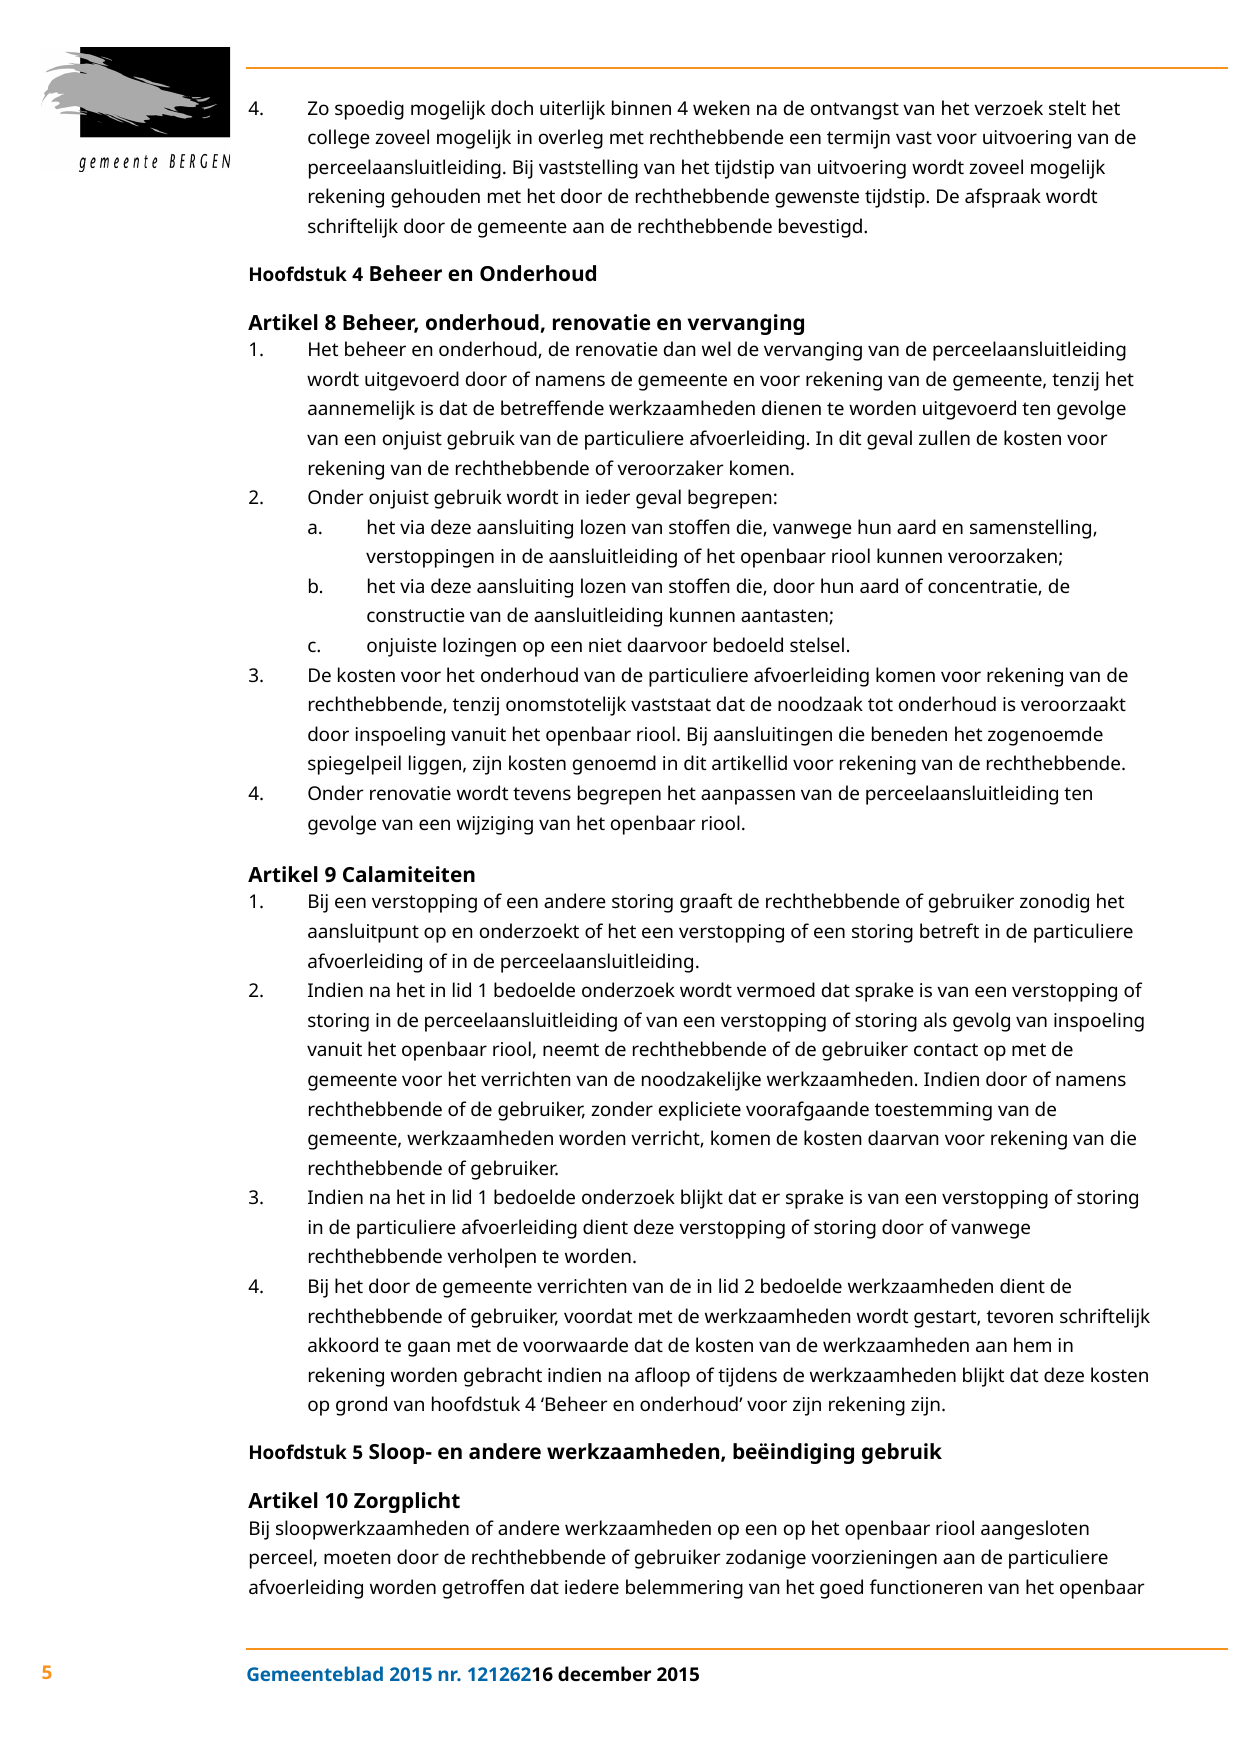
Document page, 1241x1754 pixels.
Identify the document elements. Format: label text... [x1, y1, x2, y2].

text Hoofdstuk 5 Sloop- en andere werkzaamheden, beëindiging gebruik [248, 1437, 1152, 1466]
list Bij een verstopping of een andere storing graaft de rechthebbende of gebruiker zonodig het aansluitpunt op en onderzoekt of het een verstopping of een storing betreft in de particuliere afvoerleiding of in de perceelaansluitleiding. [248, 889, 1152, 973]
list het via deze aansluiting lozen van stoffen die, door hun aard of concentratie, de constructie van de aansluitleiding kunnen aantasten; [307, 573, 1152, 628]
list De kosten voor het onderhoud van de particuliere afvoerleiding komen voor rekening van de rechthebbende, tenzij onomstotelijk vaststaat dat de noodzaak tot onderhoud is veroorzaakt door inspoeling vanuit het openbaar riool. Bij aansluitingen die beneden het zogenoemde spiegelpeil liggen, zijn kosten genoemd in dit artikellid voor rekening van de rechthebbende. [248, 662, 1152, 776]
list Indien na het in lid 1 bedoelde onderzoek wordt vermoed dat sprake is van een verstopping of storing in de perceelaansluitleiding of van een verstopping of storing als gevolg van inspoeling vanuit het openbaar riool, neemt de rechthebbende of de gebruiker contact op met de gemeente voor het verrichten van de noodzakelijke werkzaamheden. Indien door of namens rechthebbende of de gebruiker, zonder expliciete voorafgaande toestemming van de gemeente, werkzaamheden worden verricht, komen de kosten daarvan voor rekening van die rechthebbende of gebruiker. [248, 977, 1152, 1181]
list Onder renovatie wordt tevens begrepen het aanpassen van de perceelaansluitleiding ten gevolge van een wijziging van het openbaar riool. [248, 780, 1152, 836]
list het via deze aansluiting lozen van stoffen die, vanwege hun aard en samenstelling, verstoppingen in de aansluitleiding of het openbaar riool kunnen veroorzaken; [307, 514, 1152, 569]
text Artikel 8 Beheer, onderhoud, renovatie en vervanging [248, 308, 1152, 336]
list Bij het door de gemeente verrichten van de in lid 2 bedoelde werkzaamheden dient de rechthebbende of gebruiker, voordat met de werkzaamheden wordt gestart, tevoren schriftelijk akkoord te gaan met de voorwaarde dat de kosten van de werkzaamheden aan hem in rekening worden gebracht indien na afloop of tijdens de werkzaamheden blijkt dat deze kosten op grond van hoofdstuk 4 ‘Beheer en onderhoud’ voor zijn rekening zijn. [248, 1273, 1152, 1417]
text Hoofdstuk 4 Beheer en Onderhoud [248, 259, 1152, 287]
text Artikel 10 Zorgplicht [248, 1486, 1152, 1515]
text Bij sloopwerkzaamheden of andere werkzaamheden op een op het openbaar riool aangesloten perceel, moeten door de rechthebbende of gebruiker zodanige voorzieningen aan de particuliere afvoerleiding worden getroffen dat iedere belemmering van het goed functioneren van het openbaar [248, 1515, 1152, 1600]
list Zo spoedig mogelijk doch uiterlijk binnen 4 weken na de ontvangst van het verzoek stelt het college zoveel mogelijk in overleg met rechthebbende een termijn vast voor uitvoering van de perceelaansluitleiding. Bij vaststelling van het tijdstip van uitvoering wordt zoveel mogelijk rekening gehouden met het door de rechthebbende gewenste tijdstip. De afspraak wordt schriftelijk door de gemeente aan de rechthebbende bevestigd. [248, 95, 1152, 239]
text Artikel 9 Calamiteiten [248, 860, 1152, 889]
list Indien na het in lid 1 bedoelde onderzoek blijkt dat er sprake is van een verstopping of storing in de particuliere afvoerleiding dient deze verstopping of storing door of vanwege rechthebbende verholpen te worden. [248, 1184, 1152, 1269]
list Onder onjuist gebruik wordt in ieder geval begrepen: [248, 484, 1152, 510]
list onjuiste lozingen op een niet daarvoor bedoeld stelsel. [307, 632, 1152, 658]
picture [41, 47, 231, 172]
list Het beheer en onderhoud, de renovatie dan wel de vervanging van de perceelaansluitleiding wordt uitgevoerd door of namens de gemeente en voor rekening van de gemeente, tenzij het aannemelijk is dat de betreffende werkzaamheden dienen te worden uitgevoerd ten gevolge van een onjuist gebruik van de particuliere afvoerleiding. In dit geval zullen de kosten voor rekening van de rechthebbende of veroorzaker komen. [248, 336, 1152, 481]
